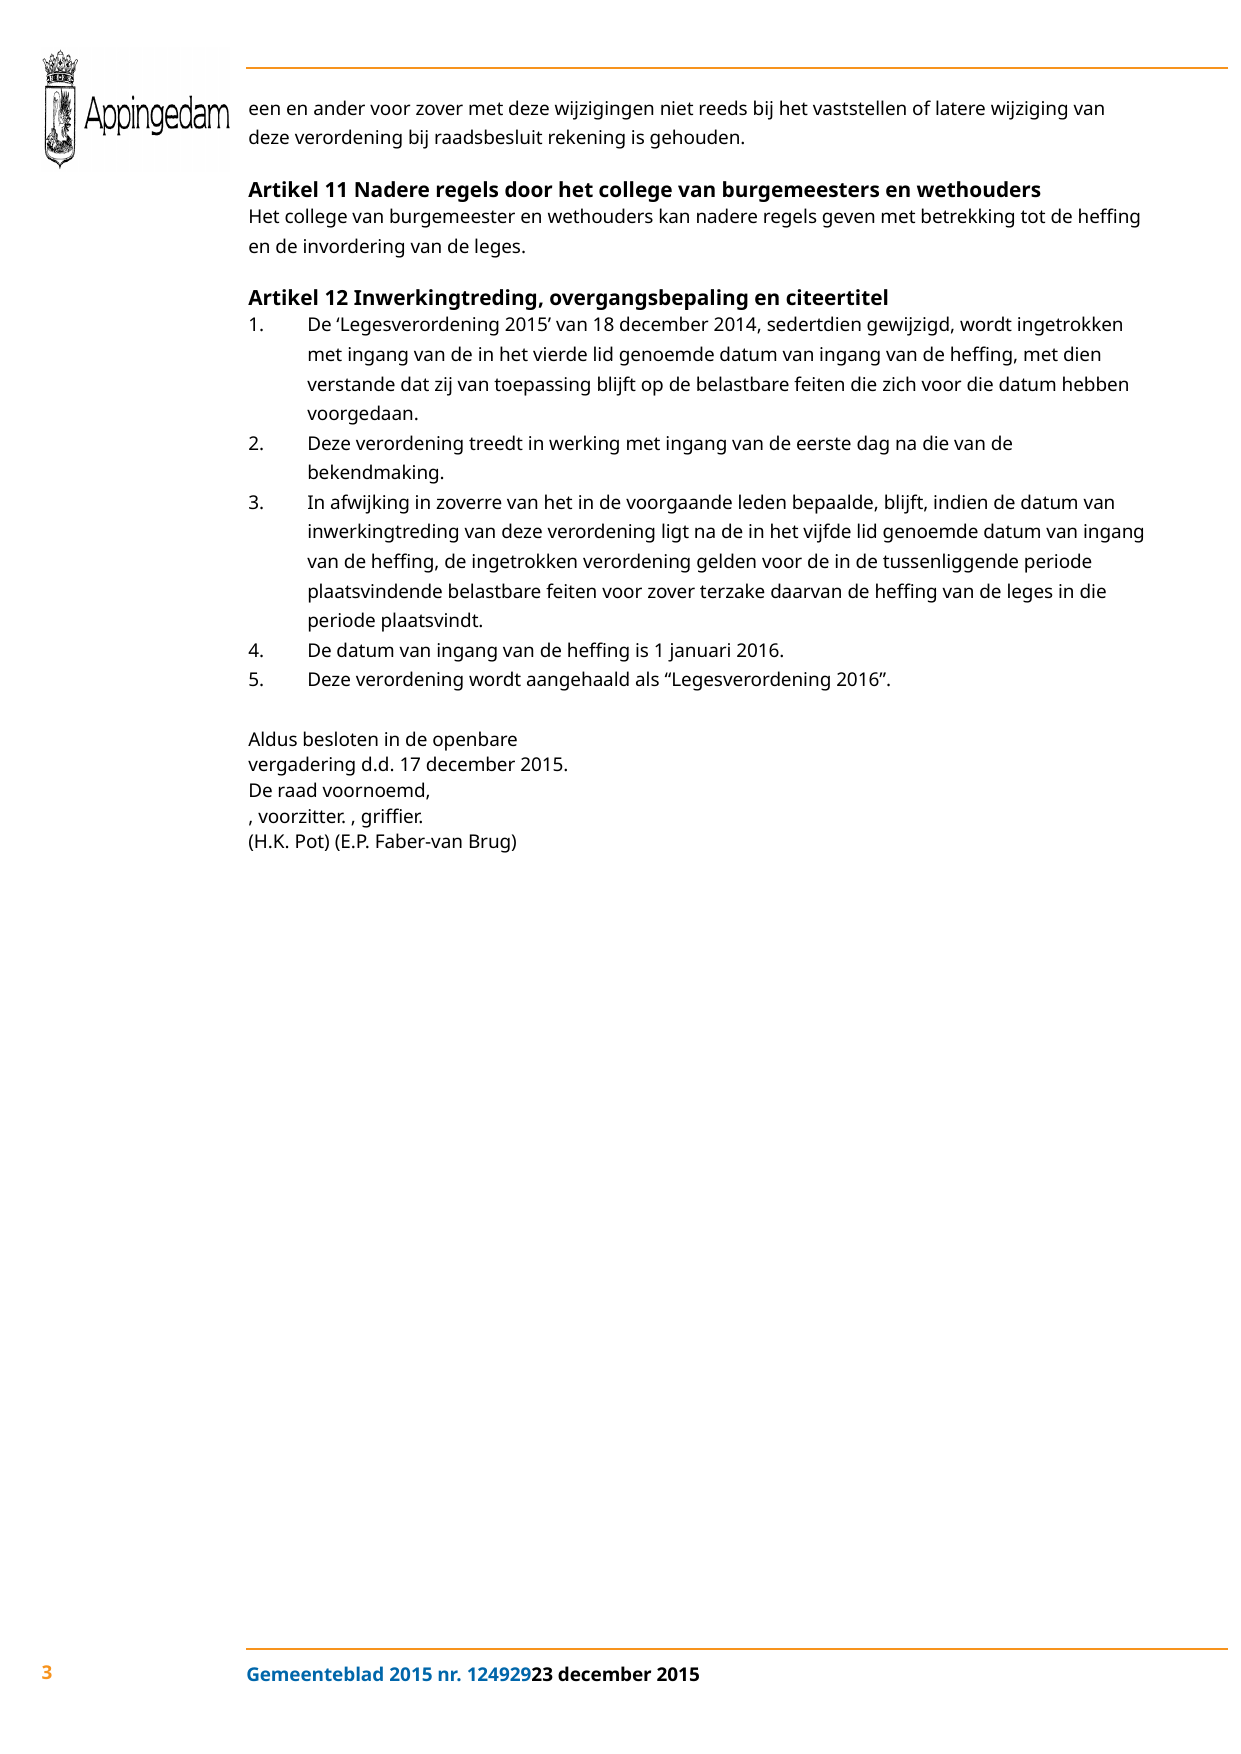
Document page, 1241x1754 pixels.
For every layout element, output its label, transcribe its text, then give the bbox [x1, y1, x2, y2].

text Artikel 12 Inwerkingtreding, overgangsbepaling en citeertitel [248, 283, 1152, 312]
text De raad voornoemd, [248, 777, 1152, 803]
list In afwijking in zoverre van het in de voorgaande leden bepaalde, blijft, indien de datum van inwerkingtreding van deze verordening ligt na de in het vijfde lid genoemde datum van ingang van de heffing, de ingetrokken verordening gelden voor de in de tussenliggende periode plaatsvindende belastbare feiten voor zover terzake daarvan de heffing van de leges in die periode plaatsvindt. [248, 489, 1152, 633]
text een en ander voor zover met deze wijzigingen niet reeds bij het vaststellen of latere wijziging van deze verordening bij raadsbesluit rekening is gehouden. [248, 95, 1152, 150]
picture [41, 47, 231, 172]
text Artikel 11 Nadere regels door het college van burgemeesters en wethouders [248, 175, 1152, 203]
text vergadering d.d. 17 december 2015. [248, 752, 1152, 777]
text , voorzitter. , griffier. [248, 803, 1152, 829]
list De ‘Legesverordening 2015’ van 18 december 2014, sedertdien gewijzigd, wordt ingetrokken met ingang van de in het vierde lid genoemde datum van ingang van de heffing, met dien verstande dat zij van toepassing blijft op de belastbare feiten die zich voor die datum hebben voorgedaan. [248, 312, 1152, 426]
list De datum van ingang van de heffing is 1 januari 2016. [248, 637, 1152, 663]
text (H.K. Pot) (E.P. Faber-van Brug) [248, 829, 1152, 854]
list Deze verordening treedt in werking met ingang van de eerste dag na die van de bekendmaking. [248, 430, 1152, 485]
list Deze verordening wordt aangehaald als “Legesverordening 2016”. [248, 667, 1152, 692]
text Aldus besloten in de openbare [248, 726, 1152, 752]
text Het college van burgemeester en wethouders kan nadere regels geven met betrekking tot de heffing en de invordering van de leges. [248, 203, 1152, 258]
